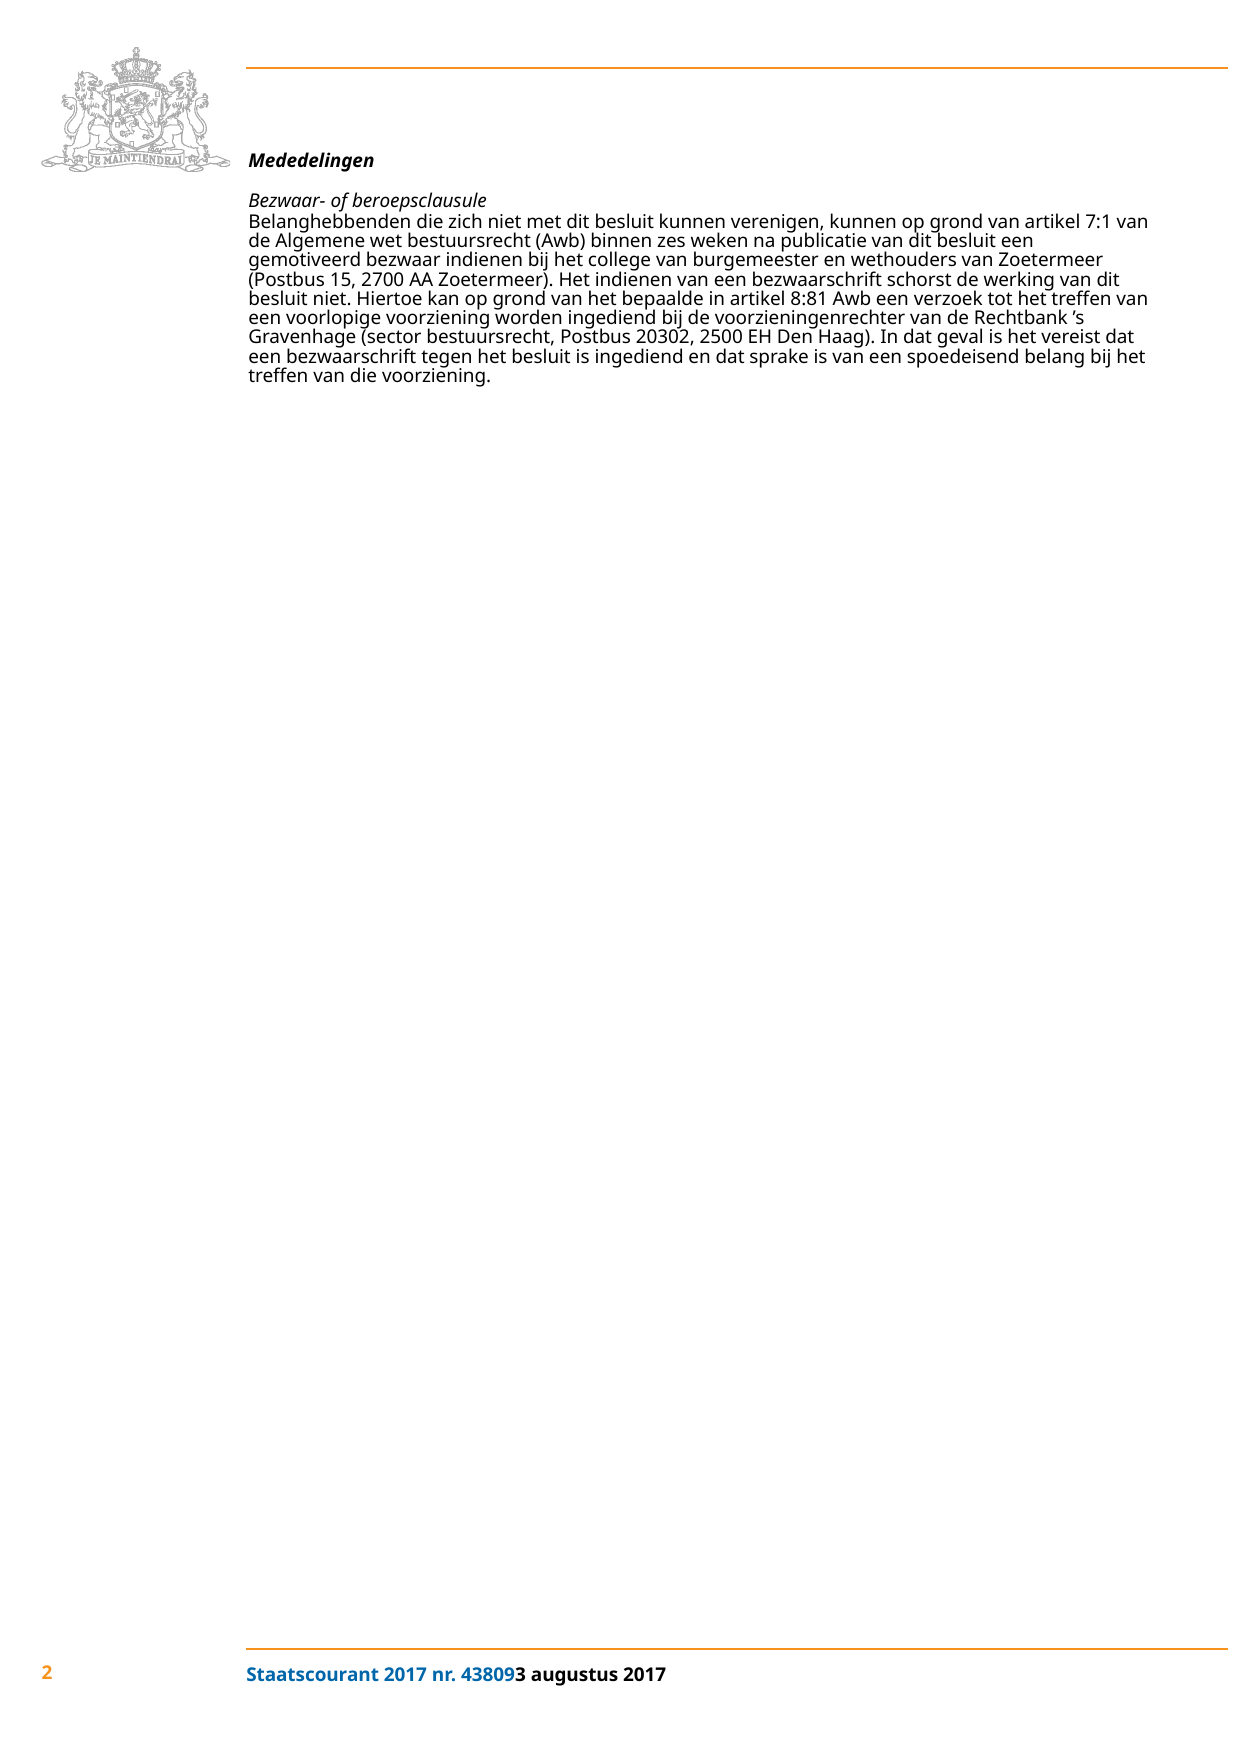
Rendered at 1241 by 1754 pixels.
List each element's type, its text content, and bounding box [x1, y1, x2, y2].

text Mededelingen [248, 148, 1152, 173]
picture [41, 47, 231, 172]
text Belanghebbenden die zich niet met dit besluit kunnen verenigen, kunnen op grond van artikel 7:1 van de Algemene wet bestuursrecht (Awb) binnen zes weken na publicatie van dit besluit een gemotiveerd bezwaar indienen bij het college van burgemeester en wethouders van Zoetermeer (Postbus 15, 2700 AA Zoetermeer). Het indienen van een bezwaarschrift schorst de werking van dit besluit niet. Hiertoe kan op grond van het bepaalde in artikel 8:81 Awb een verzoek tot het treffen van een voorlopige voorziening worden ingediend bij de voorzieningenrechter van de Rechtbank ’s Gravenhage (sector bestuursrecht, Postbus 20302, 2500 EH Den Haag). In dat geval is het vereist dat een bezwaarschrift tegen het besluit is ingediend en dat sprake is van een spoedeisend belang bij het treffen van die voorziening. [248, 213, 1152, 386]
text Bezwaar- of beroepsclausule [248, 187, 1152, 213]
